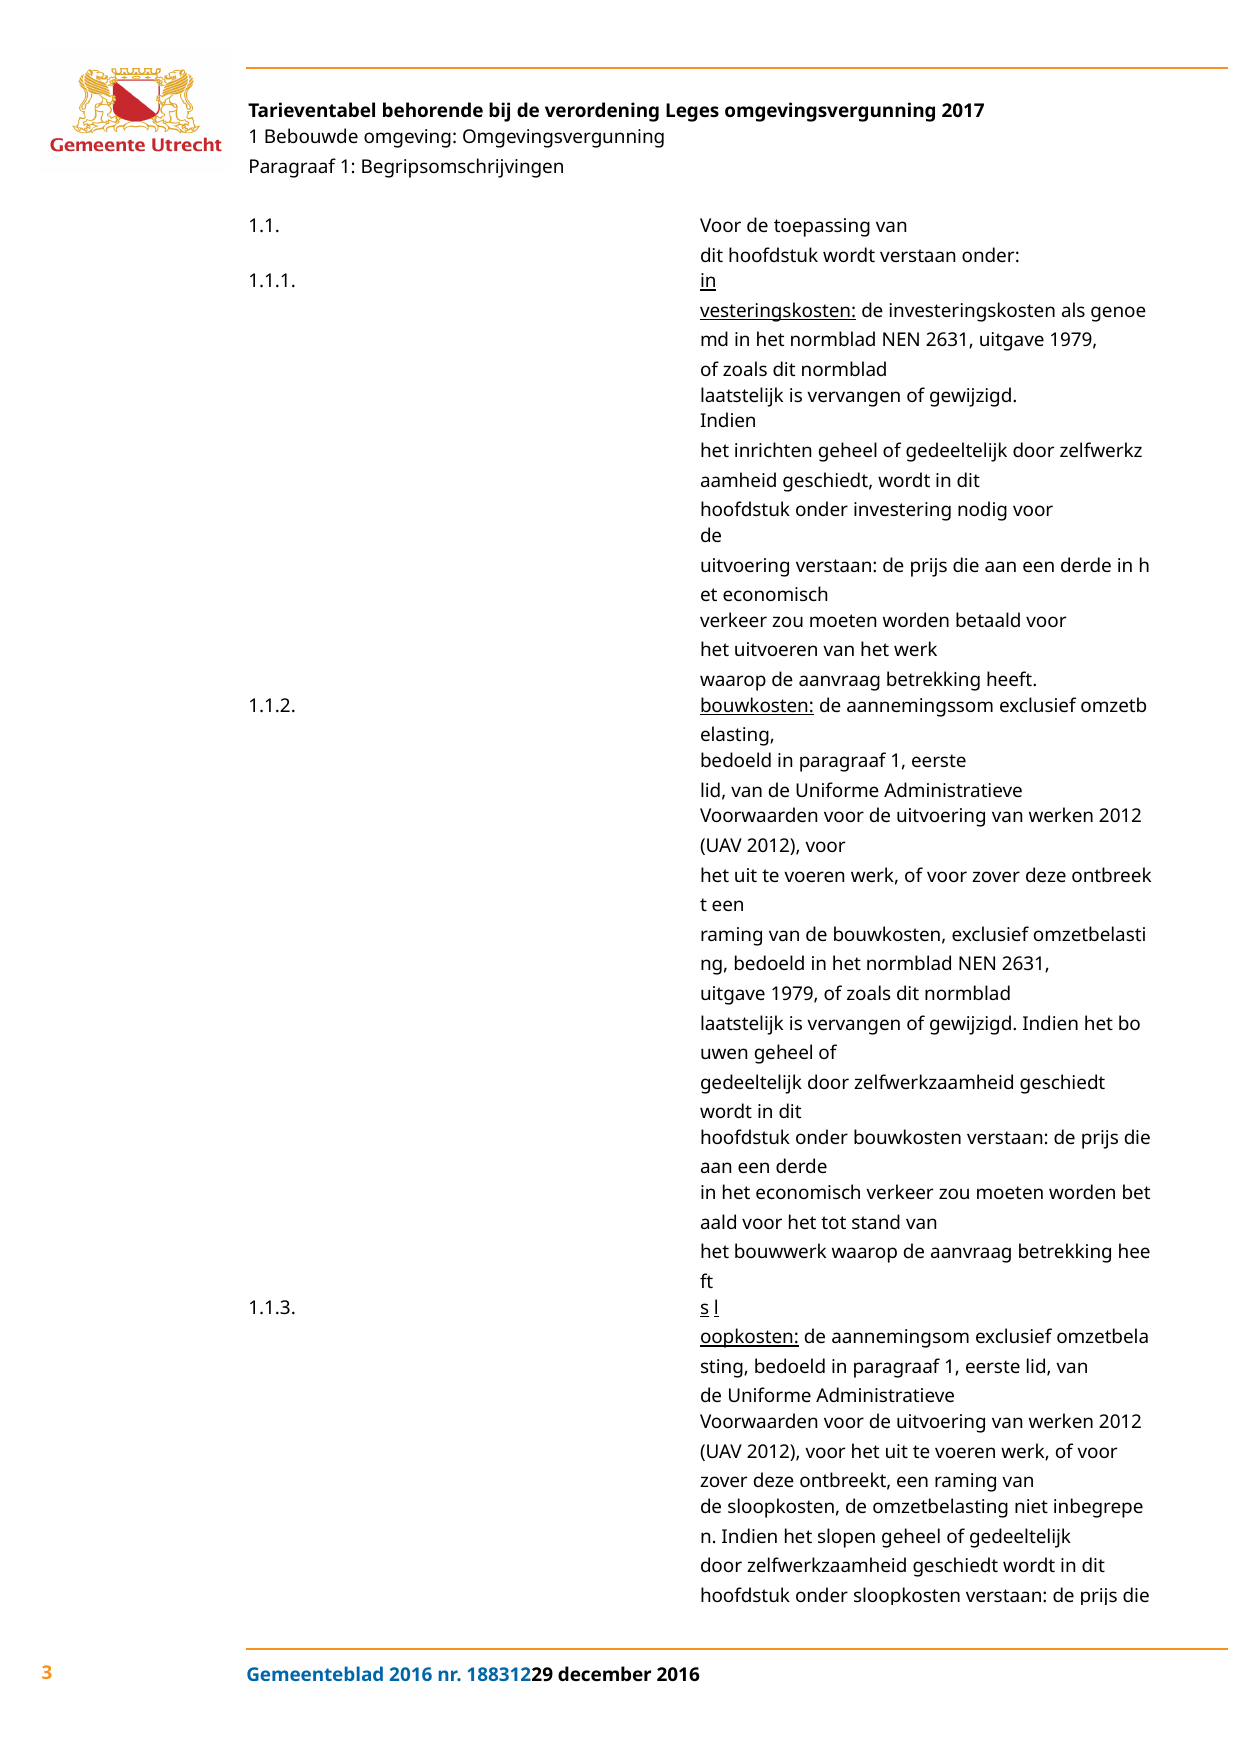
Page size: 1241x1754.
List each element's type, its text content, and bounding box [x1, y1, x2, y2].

table_cell [248, 747, 700, 803]
table_cell bouwkosten: de aannemingssom exclusief omzetbelasting, [700, 692, 1152, 747]
table_header Voor de toepassing van dit hoofdstuk wordt verstaan onder: [700, 212, 1152, 267]
table_cell 1.1.3. [248, 1294, 700, 1408]
table_cell s l oopkosten: de aannemingsom exclusief omzetbelasting, bedoeld in paragraaf 1, eerste lid, van de Uniforme Administratieve [700, 1294, 1152, 1408]
table_cell hoofdstuk onder bouwkosten verstaan: de prijs die aan een derde [700, 1124, 1152, 1179]
text Paragraaf 1: Begripsomschrijvingen [248, 153, 1152, 179]
table_cell verkeer zou moeten worden betaald voor het uitvoeren van het werk waarop de aanvraag betrekking heeft. [700, 607, 1152, 692]
table_cell 1.1.1. [248, 268, 700, 382]
table_cell de uitvoering verstaan: de prijs die aan een derde in het economisch [700, 522, 1152, 607]
table_cell Indien het inrichten geheel of gedeeltelijk door zelfwerkzaamheid geschiedt, wordt in dit hoofdstuk onder investering nodig voor [700, 408, 1152, 522]
table_cell 1.1.2. [248, 692, 700, 747]
table_cell [248, 803, 700, 1124]
table_cell [248, 607, 700, 692]
table_cell [248, 1124, 700, 1179]
text 1 Bebouwde omgeving: Omgevingsvergunning [248, 123, 1152, 149]
table_cell Voorwaarden voor de uitvoering van werken 2012 (UAV 2012), voor het uit te voeren werk, of voor zover deze ontbreekt een raming van de bouwkosten, exclusief omzetbelasting, bedoeld in het normblad NEN 2631, uitgave 1979, of zoals dit normblad laatstelijk is vervangen of gewijzigd. Indien het bouwen geheel of gedeeltelijk door zelfwerkzaamheid geschiedt wordt in dit [700, 803, 1152, 1124]
table_cell laatstelijk is vervangen of gewijzigd. [700, 382, 1152, 408]
table_cell bedoeld in paragraaf 1, eerste lid, van de Uniforme Administratieve [700, 747, 1152, 803]
table_cell [248, 1409, 700, 1493]
table_header 1.1. [248, 212, 700, 267]
table_cell [248, 382, 700, 408]
table_cell in vesteringskosten: de investeringskosten als genoemd in het normblad NEN 2631, uitgave 1979, of zoals dit normblad [700, 268, 1152, 382]
table_cell in het economisch verkeer zou moeten worden betaald voor het tot stand van het bouwwerk waarop de aanvraag betrekking heeft [700, 1180, 1152, 1294]
table_cell [248, 522, 700, 607]
text Tarieventabel behorende bij de verordening Leges omgevingsvergunning 2017 [248, 95, 1152, 123]
table_cell Voorwaarden voor de uitvoering van werken 2012 (UAV 2012), voor het uit te voeren werk, of voor zover deze ontbreekt, een raming van [700, 1409, 1152, 1493]
table_cell [248, 408, 700, 522]
picture [41, 47, 231, 172]
table_cell de sloopkosten, de omzetbelasting niet inbegrepen. Indien het slopen geheel of gedeeltelijk door zelfwerkzaamheid geschiedt wordt in dit hoofdstuk onder sloopkosten verstaan: de prijs die [700, 1493, 1152, 1604]
table_cell [248, 1493, 700, 1604]
table_cell [248, 1180, 700, 1294]
